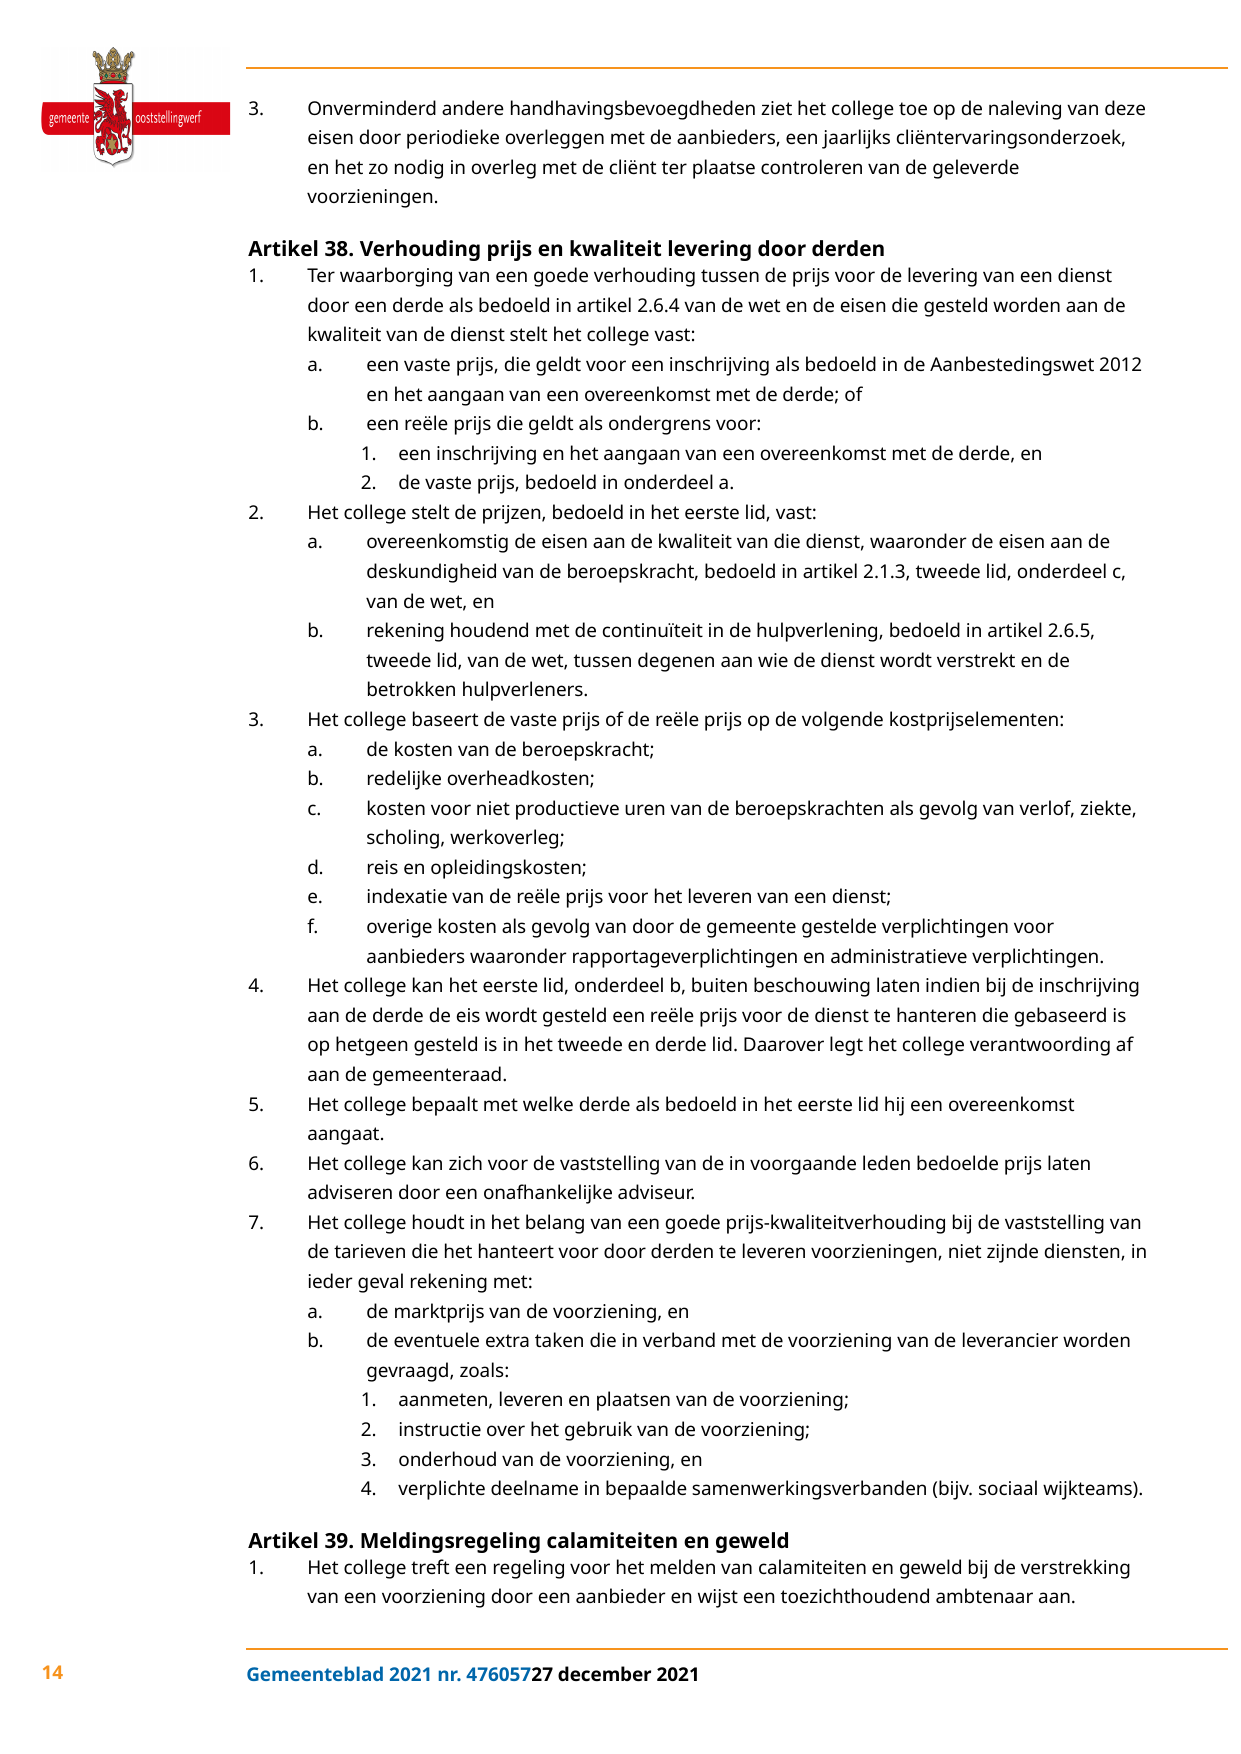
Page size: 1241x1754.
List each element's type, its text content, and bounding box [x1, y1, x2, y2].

picture [41, 47, 231, 172]
list Het college houdt in het belang van een goede prijs-kwaliteitverhouding bij de vaststelling van de tarieven die het hanteert voor door derden te leveren voorzieningen, niet zijnde diensten, in ieder geval rekening met: [248, 1209, 1152, 1294]
text Artikel 38. Verhouding prijs en kwaliteit levering door derden [248, 234, 1152, 262]
list Het college kan zich voor de vaststelling van de in voorgaande leden bedoelde prijs laten adviseren door een onafhankelijke adviseur. [248, 1150, 1152, 1205]
list rekening houdend met de continuïteit in de hulpverlening, bedoeld in artikel 2.6.5, tweede lid, van de wet, tussen degenen aan wie de dienst wordt verstrekt en de betrokken hulpverleners. [307, 617, 1152, 702]
list Het college stelt de prijzen, bedoeld in het eerste lid, vast: [248, 499, 1152, 525]
list reis en opleidingskosten; [307, 854, 1152, 880]
list de vaste prijs, bedoeld in onderdeel a. [361, 469, 1152, 495]
list indexatie van de reële prijs voor het leveren van een dienst; [307, 884, 1152, 909]
list overige kosten als gevolg van door de gemeente gestelde verplichtingen voor aanbieders waaronder rapportageverplichtingen en administratieve verplichtingen. [307, 913, 1152, 968]
list verplichte deelname in bepaalde samenwerkingsverbanden (bijv. sociaal wijkteams). [361, 1475, 1152, 1501]
list een inschrijving en het aangaan van een overeenkomst met de derde, en [361, 440, 1152, 466]
list de marktprijs van de voorziening, en [307, 1298, 1152, 1323]
list Het college kan het eerste lid, onderdeel b, buiten beschouwing laten indien bij de inschrijving aan de derde de eis wordt gesteld een reële prijs voor de dienst te hanteren die gebaseerd is op hetgeen gesteld is in het tweede en derde lid. Daarover legt het college verantwoording af aan de gemeenteraad. [248, 972, 1152, 1087]
list instructie over het gebruik van de voorziening; [361, 1416, 1152, 1442]
list redelijke overheadkosten; [307, 765, 1152, 791]
text Artikel 39. Meldingsregeling calamiteiten en geweld [248, 1526, 1152, 1554]
list kosten voor niet productieve uren van de beroepskrachten als gevolg van verlof, ziekte, scholing, werkoverleg; [307, 795, 1152, 850]
list de eventuele extra taken die in verband met de voorziening van de leverancier worden gevraagd, zoals: [307, 1327, 1152, 1383]
list onderhoud van de voorziening, en [361, 1446, 1152, 1471]
list een vaste prijs, die geldt voor een inschrijving als bedoeld in de Aanbestedingswet 2012 en het aangaan van een overeenkomst met de derde; of [307, 351, 1152, 406]
list Onverminderd andere handhavingsbevoegdheden ziet het college toe op de naleving van deze eisen door periodieke overleggen met de aanbieders, een jaarlijks cliëntervaringsonderzoek, en het zo nodig in overleg met de cliënt ter plaatse controleren van de geleverde voorzieningen. [248, 95, 1152, 209]
list Het college bepaalt met welke derde als bedoeld in het eerste lid hij een overeenkomst aangaat. [248, 1091, 1152, 1146]
list Het college baseert de vaste prijs of de reële prijs op de volgende kostprijselementen: [248, 706, 1152, 732]
list aanmeten, leveren en plaatsen van de voorziening; [361, 1387, 1152, 1412]
list een reële prijs die geldt als ondergrens voor: [307, 410, 1152, 436]
list overeenkomstig de eisen aan de kwaliteit van die dienst, waaronder de eisen aan de deskundigheid van de beroepskracht, bedoeld in artikel 2.1.3, tweede lid, onderdeel c, van de wet, en [307, 529, 1152, 613]
list de kosten van de beroepskracht; [307, 736, 1152, 761]
list Het college treft een regeling voor het melden van calamiteiten en geweld bij de verstrekking van een voorziening door een aanbieder en wijst een toezichthoudend ambtenaar aan. [248, 1554, 1152, 1609]
list Ter waarborging van een goede verhouding tussen de prijs voor de levering van een dienst door een derde als bedoeld in artikel 2.6.4 van de wet en de eisen die gesteld worden aan de kwaliteit van de dienst stelt het college vast: [248, 262, 1152, 347]
